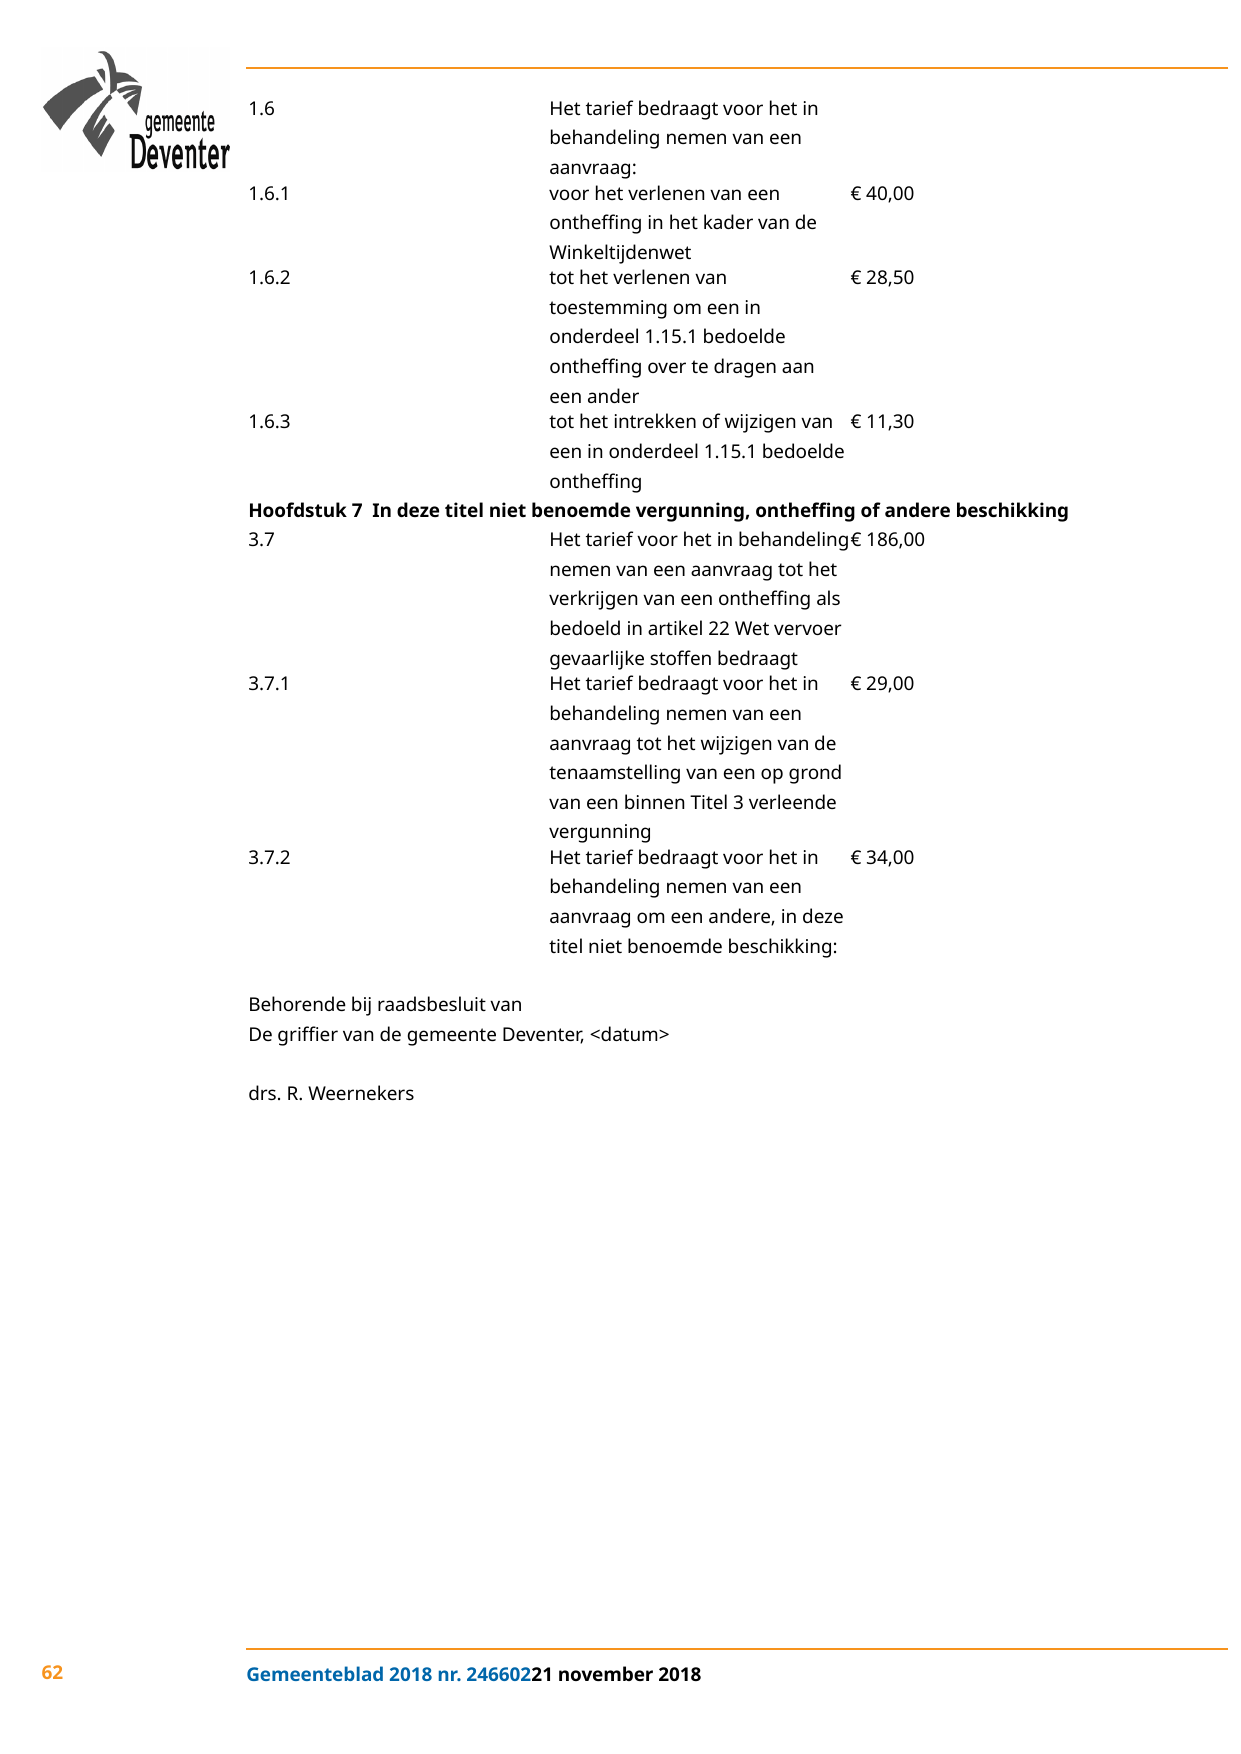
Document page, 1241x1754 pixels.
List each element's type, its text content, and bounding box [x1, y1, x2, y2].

table_header [850, 95, 1152, 180]
table_header € 186,00 [850, 526, 1152, 671]
table_cell € 28,50 [850, 265, 1152, 409]
table_header 3.7 [248, 526, 549, 671]
table_header Het tarief bedraagt voor het in behandeling nemen van een aanvraag: [549, 95, 850, 180]
table_cell tot het intrekken of wijzigen van een in onderdeel 1.15.1 bedoelde ontheffing [549, 409, 850, 493]
text Behorende bij raadsbesluit van [248, 991, 1152, 1017]
table_cell € 29,00 [850, 671, 1152, 844]
table_cell 3.7.2 [248, 844, 549, 959]
table_cell voor het verlenen van een ontheffing in het kader van de Winkeltijdenwet [549, 180, 850, 264]
text Hoofdstuk 7 In deze titel niet benoemde vergunning, ontheffing of andere beschikking [248, 497, 1152, 522]
text drs. R. Weernekers [248, 1080, 1152, 1106]
table_cell Het tarief bedraagt voor het in behandeling nemen van een aanvraag om een andere, in deze titel niet benoemde beschikking: [549, 844, 850, 959]
table_cell € 11,30 [850, 409, 1152, 493]
table_cell € 34,00 [850, 844, 1152, 959]
table_cell 3.7.1 [248, 671, 549, 844]
table_cell 1.6.3 [248, 409, 549, 493]
table_cell tot het verlenen van toestemming om een in onderdeel 1.15.1 bedoelde ontheffing over te dragen aan een ander [549, 265, 850, 409]
picture [41, 47, 231, 172]
table_cell Het tarief bedraagt voor het in behandeling nemen van een aanvraag tot het wijzigen van de tenaamstelling van een op grond van een binnen Titel 3 verleende vergunning [549, 671, 850, 844]
text De griffier van de gemeente Deventer, <datum> [248, 1021, 1152, 1047]
table_header 1.6 [248, 95, 549, 180]
table_header Het tarief voor het in behandeling nemen van een aanvraag tot het verkrijgen van een ontheffing als bedoeld in artikel 22 Wet vervoer gevaarlijke stoffen bedraagt [549, 526, 850, 671]
table_cell 1.6.1 [248, 180, 549, 264]
table_cell 1.6.2 [248, 265, 549, 409]
table_cell € 40,00 [850, 180, 1152, 264]
